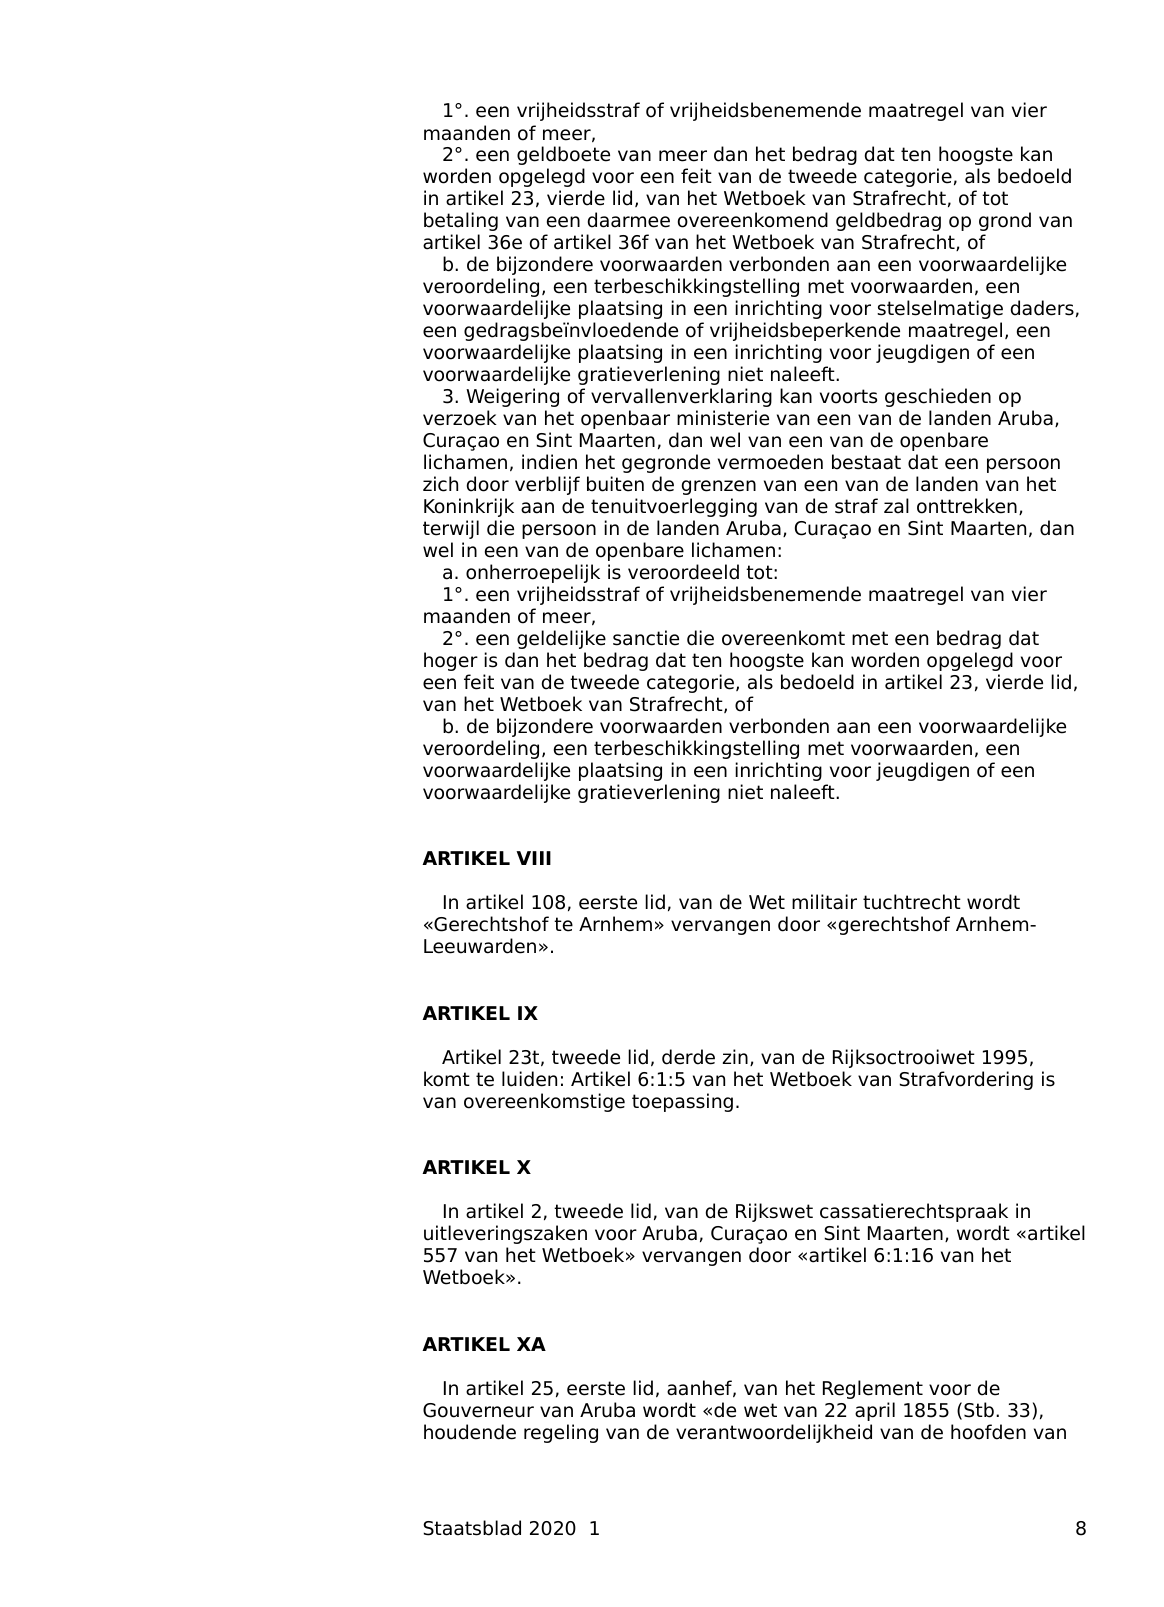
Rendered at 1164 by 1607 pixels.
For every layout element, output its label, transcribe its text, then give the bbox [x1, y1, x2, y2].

text 2°. een geldboete van meer dan het bedrag dat ten hoogste kan worden opgelegd voor een feit van de tweede categorie, als bedoeld in artikel 23, vierde lid, van het Wetboek van Strafrecht, of tot betaling van een daarmee overeenkomend geldbedrag op grond van artikel 36e of artikel 36f van het Wetboek van Strafrecht, of [422, 144, 1087, 254]
text 2°. een geldelijke sanctie die overeenkomt met een bedrag dat hoger is dan het bedrag dat ten hoogste kan worden opgelegd voor een feit van de tweede categorie, als bedoeld in artikel 23, vierde lid, van het Wetboek van Strafrecht, of [422, 628, 1087, 716]
subtitle ARTIKEL IX [422, 1003, 1087, 1024]
text b. de bijzondere voorwaarden verbonden aan een voorwaardelijke veroordeling, een terbeschikkingstelling met voorwaarden, een voorwaardelijke plaatsing in een inrichting voor jeugdigen of een voorwaardelijke gratieverlening niet naleeft. [422, 716, 1087, 804]
text b. de bijzondere voorwaarden verbonden aan een voorwaardelijke veroordeling, een terbeschikkingstelling met voorwaarden, een voorwaardelijke plaatsing in een inrichting voor stelselmatige daders, een gedragsbeïnvloedende of vrijheidsbeperkende maatregel, een voorwaardelijke plaatsing in een inrichting voor jeugdigen of een voorwaardelijke gratieverlening niet naleeft. [422, 254, 1087, 386]
text 3. Weigering of vervallenverklaring kan voorts geschieden op verzoek van het openbaar ministerie van een van de landen Aruba, Curaçao en Sint Maarten, dan wel van een van de openbare lichamen, indien het gegronde vermoeden bestaat dat een persoon zich door verblijf buiten de grenzen van een van de landen van het Koninkrijk aan de tenuitvoerlegging van de straf zal onttrekken, terwijl die persoon in de landen Aruba, Curaçao en Sint Maarten, dan wel in een van de openbare lichamen: [422, 386, 1087, 562]
subtitle ARTIKEL VIII [422, 848, 1087, 870]
text In artikel 2, tweede lid, van de Rijkswet cassatierechtspraak in uitleveringszaken voor Aruba, Curaçao en Sint Maarten, wordt «artikel 557 van het Wetboek» vervangen door «artikel 6:1:16 van het Wetboek». [422, 1201, 1087, 1289]
subtitle ARTIKEL X [422, 1157, 1087, 1179]
text In artikel 25, eerste lid, aanhef, van het Reglement voor de Gouverneur van Aruba wordt «de wet van 22 april 1855 (Stb. 33), houdende regeling van de verantwoordelijkheid van de hoofden van [422, 1378, 1087, 1444]
text 1°. een vrijheidsstraf of vrijheidsbenemende maatregel van vier maanden of meer, [422, 584, 1087, 628]
text Artikel 23t, tweede lid, derde zin, van de Rijksoctrooiwet 1995, komt te luiden: Artikel 6:1:5 van het Wetboek van Strafvordering is van overeenkomstige toepassing. [422, 1047, 1087, 1113]
text a. onherroepelijk is veroordeeld tot: [422, 562, 1087, 584]
subtitle ARTIKEL XA [422, 1333, 1087, 1356]
text 1°. een vrijheidsstraf of vrijheidsbenemende maatregel van vier maanden of meer, [422, 100, 1087, 144]
text In artikel 108, eerste lid, van de Wet militair tuchtrecht wordt «Gerechtshof te Arnhem» vervangen door «gerechtshof Arnhem-Leeuwarden». [422, 892, 1087, 958]
